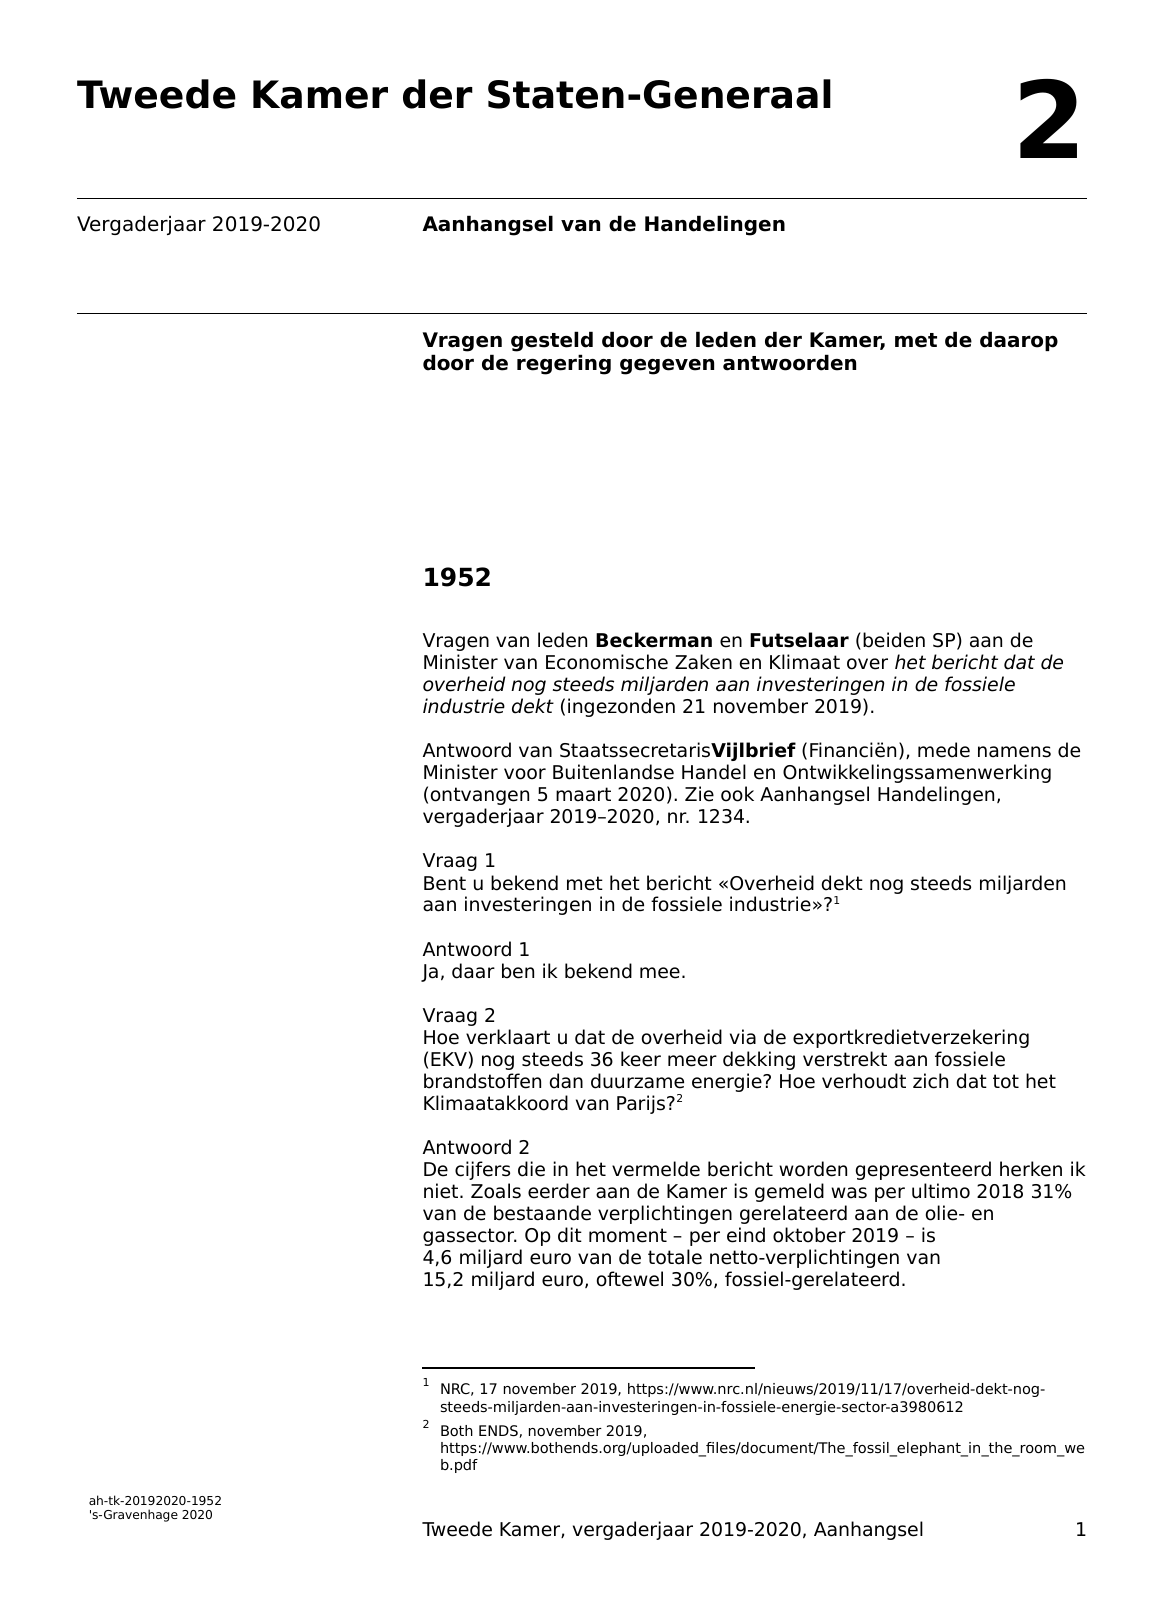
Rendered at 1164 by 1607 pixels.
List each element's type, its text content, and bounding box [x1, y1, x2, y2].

table_cell Vergaderjaar 2019-2020 [77, 199, 422, 313]
table_cell Vragen gesteld door de leden der Kamer, met de daarop door de regering gegeven antwoorden [422, 314, 1087, 375]
text Ja, daar ben ik bekend mee. [422, 961, 1087, 982]
text Vragen van leden Beckerman en Futselaar (beiden SP) aan de Minister van Economische Zaken en Klimaat over het bericht dat de overheid nog steeds miljarden aan investeringen in de fossiele industrie dekt (ingezonden 21 november 2019). [422, 630, 1087, 718]
text ah-tk-20192020-1952 [88, 1494, 323, 1508]
text 1952 [422, 563, 1087, 592]
text Antwoord van StaatssecretarisVijlbrief (Financiën), mede namens de Minister voor Buitenlandse Handel en Ontwikkelingssamenwerking (ontvangen 5 maart 2020). Zie ook Aanhangsel Handelingen, vergaderjaar 2019–2020, nr. 1234. [422, 740, 1087, 828]
text Antwoord 1 [422, 938, 1087, 961]
table_header 2 [886, 59, 1087, 198]
text Bent u bekend met het bericht «Overheid dekt nog steeds miljarden aan investeringen in de fossiele industrie»? [422, 872, 1087, 916]
text Hoe verklaart u dat de overheid via de exportkredietverzekering (EKV) nog steeds 36 keer meer dekking verstrekt aan fossiele brandstoffen dan duurzame energie? Hoe verhoudt zich dat tot het Klimaatakkoord van Parijs? [422, 1027, 1087, 1114]
text Vraag 1 [422, 850, 1087, 872]
table_cell [77, 314, 422, 375]
text Antwoord 2 [422, 1137, 1087, 1159]
text 's-Gravenhage 2020 [88, 1508, 323, 1522]
text Vraag 2 [422, 1005, 1087, 1027]
text De cijfers die in het vermelde bericht worden gepresenteerd herken ik niet. Zoals eerder aan de Kamer is gemeld was per ultimo 2018 31% van de bestaande verplichtingen gerelateerd aan de olie- en gassector. Op dit moment – per eind oktober 2019 – is 4,6 miljard euro van de totale netto-verplichtingen van 15,2 miljard euro, oftewel 30%, fossiel-gerelateerd. [422, 1159, 1087, 1291]
text NRC, 17 november 2019, https://www.nrc.nl/nieuws/2019/11/17/overheid-dekt-nog-steeds-miljarden-aan-investeringen-in-fossiele-energie-sector-a3980612 [422, 1377, 1087, 1416]
text Both ENDS, november 2019, https://www.bothends.org/uploaded_files/document/The_fossil_elephant_in_the_room_web.pdf [422, 1418, 1087, 1474]
table_cell Aanhangsel van de Handelingen [422, 199, 1087, 313]
table_header Tweede Kamer der Staten-Generaal [77, 59, 886, 198]
